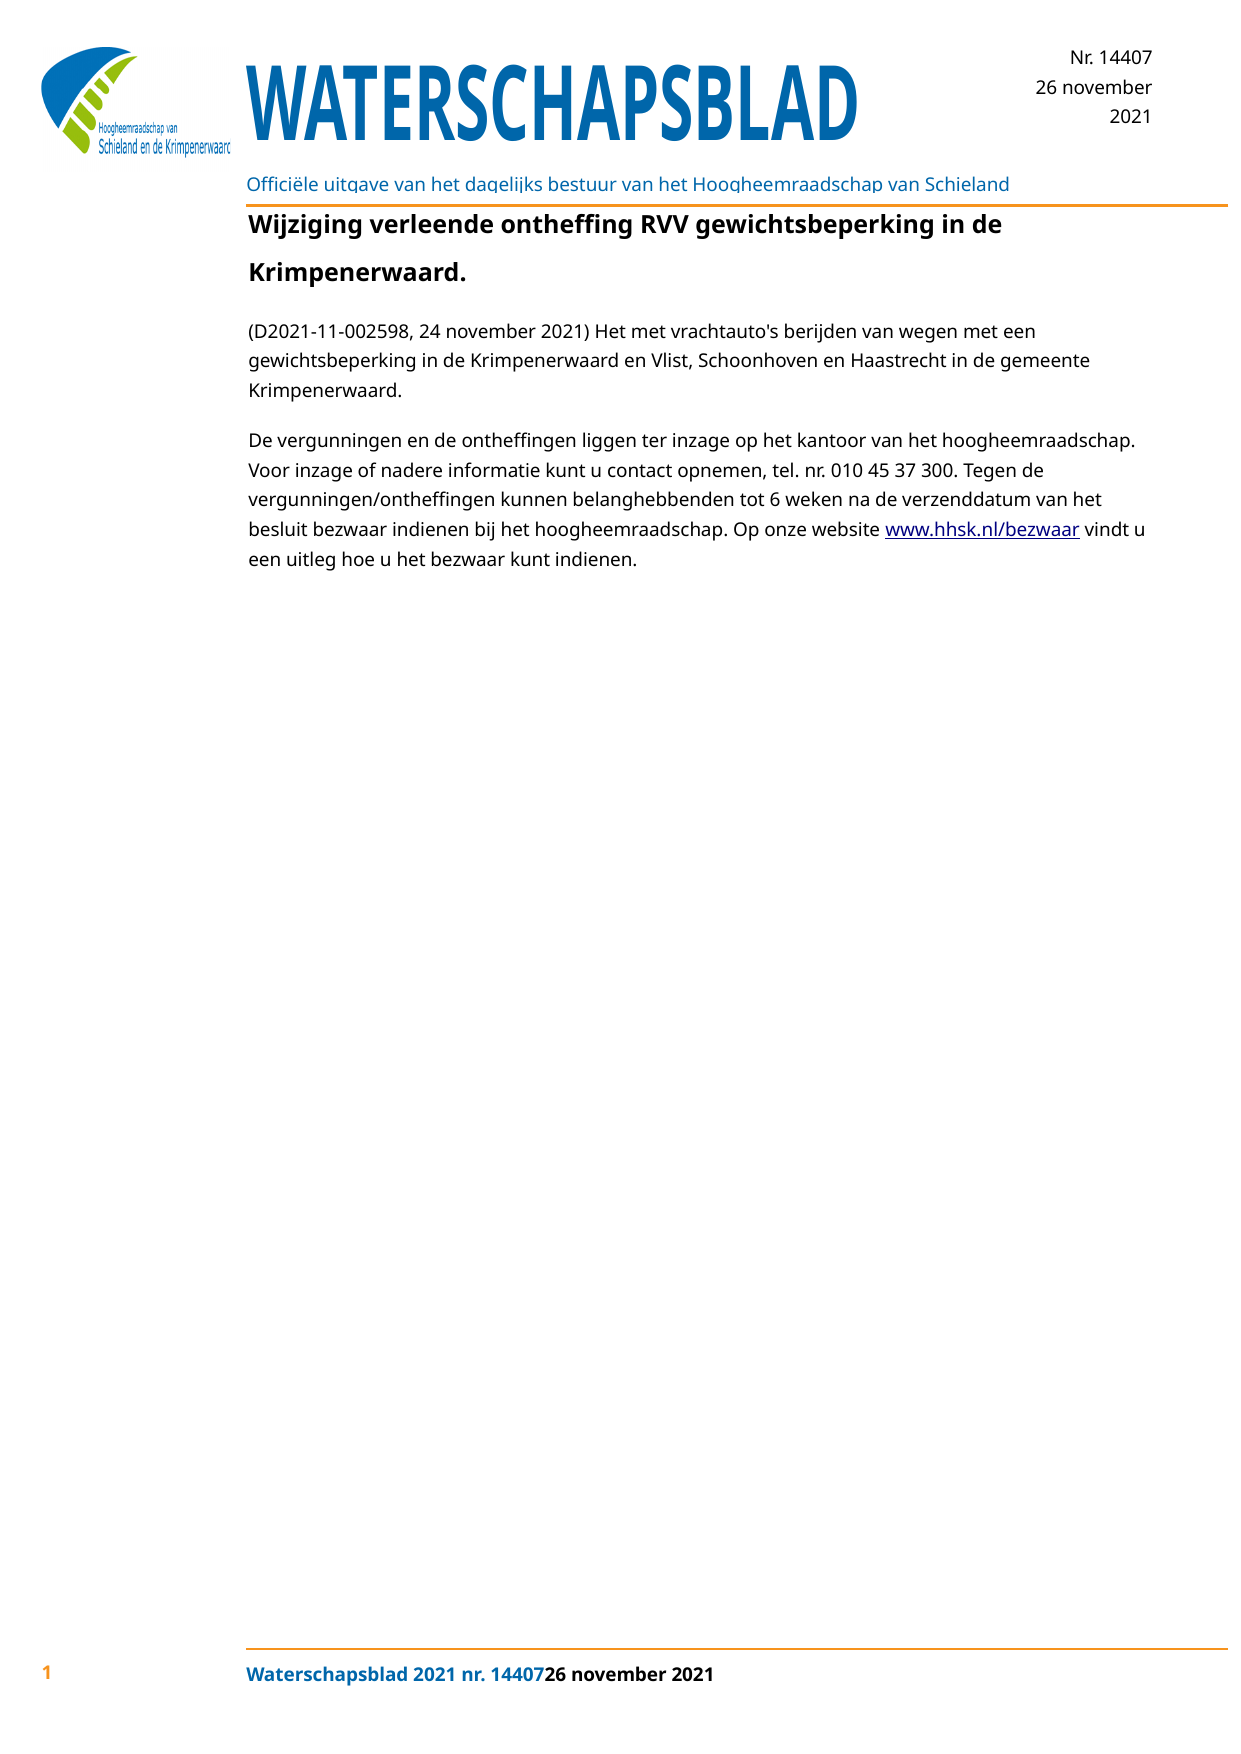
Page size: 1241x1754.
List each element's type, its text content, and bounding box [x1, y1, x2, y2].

text De vergunningen en de ontheffingen liggen ter inzage op het kantoor van het hoogheemraadschap. Voor inzage of nadere informatie kunt u contact opnemen, tel. nr. 010 45 37 300. Tegen de vergunningen/ontheffingen kunnen belanghebbenden tot 6 weken na de verzenddatum van het besluit bezwaar indienen bij het hoogheemraadschap. Op onze website www.hhsk.nl/bezwaar vindt u een uitleg hoe u het bezwaar kunt indienen. [248, 427, 1152, 572]
text Wijziging verleende ontheffing RVV gewichtsbeperking in de Krimpenerwaard. [248, 207, 1152, 288]
text (D2021-11-002598, 24 november 2021) Het met vrachtauto's berijden van wegen met een gewichtsbeperking in de Krimpenerwaard en Vlist, Schoonhoven en Haastrecht in de gemeente Krimpenerwaard. [248, 318, 1152, 403]
picture [41, 47, 231, 172]
